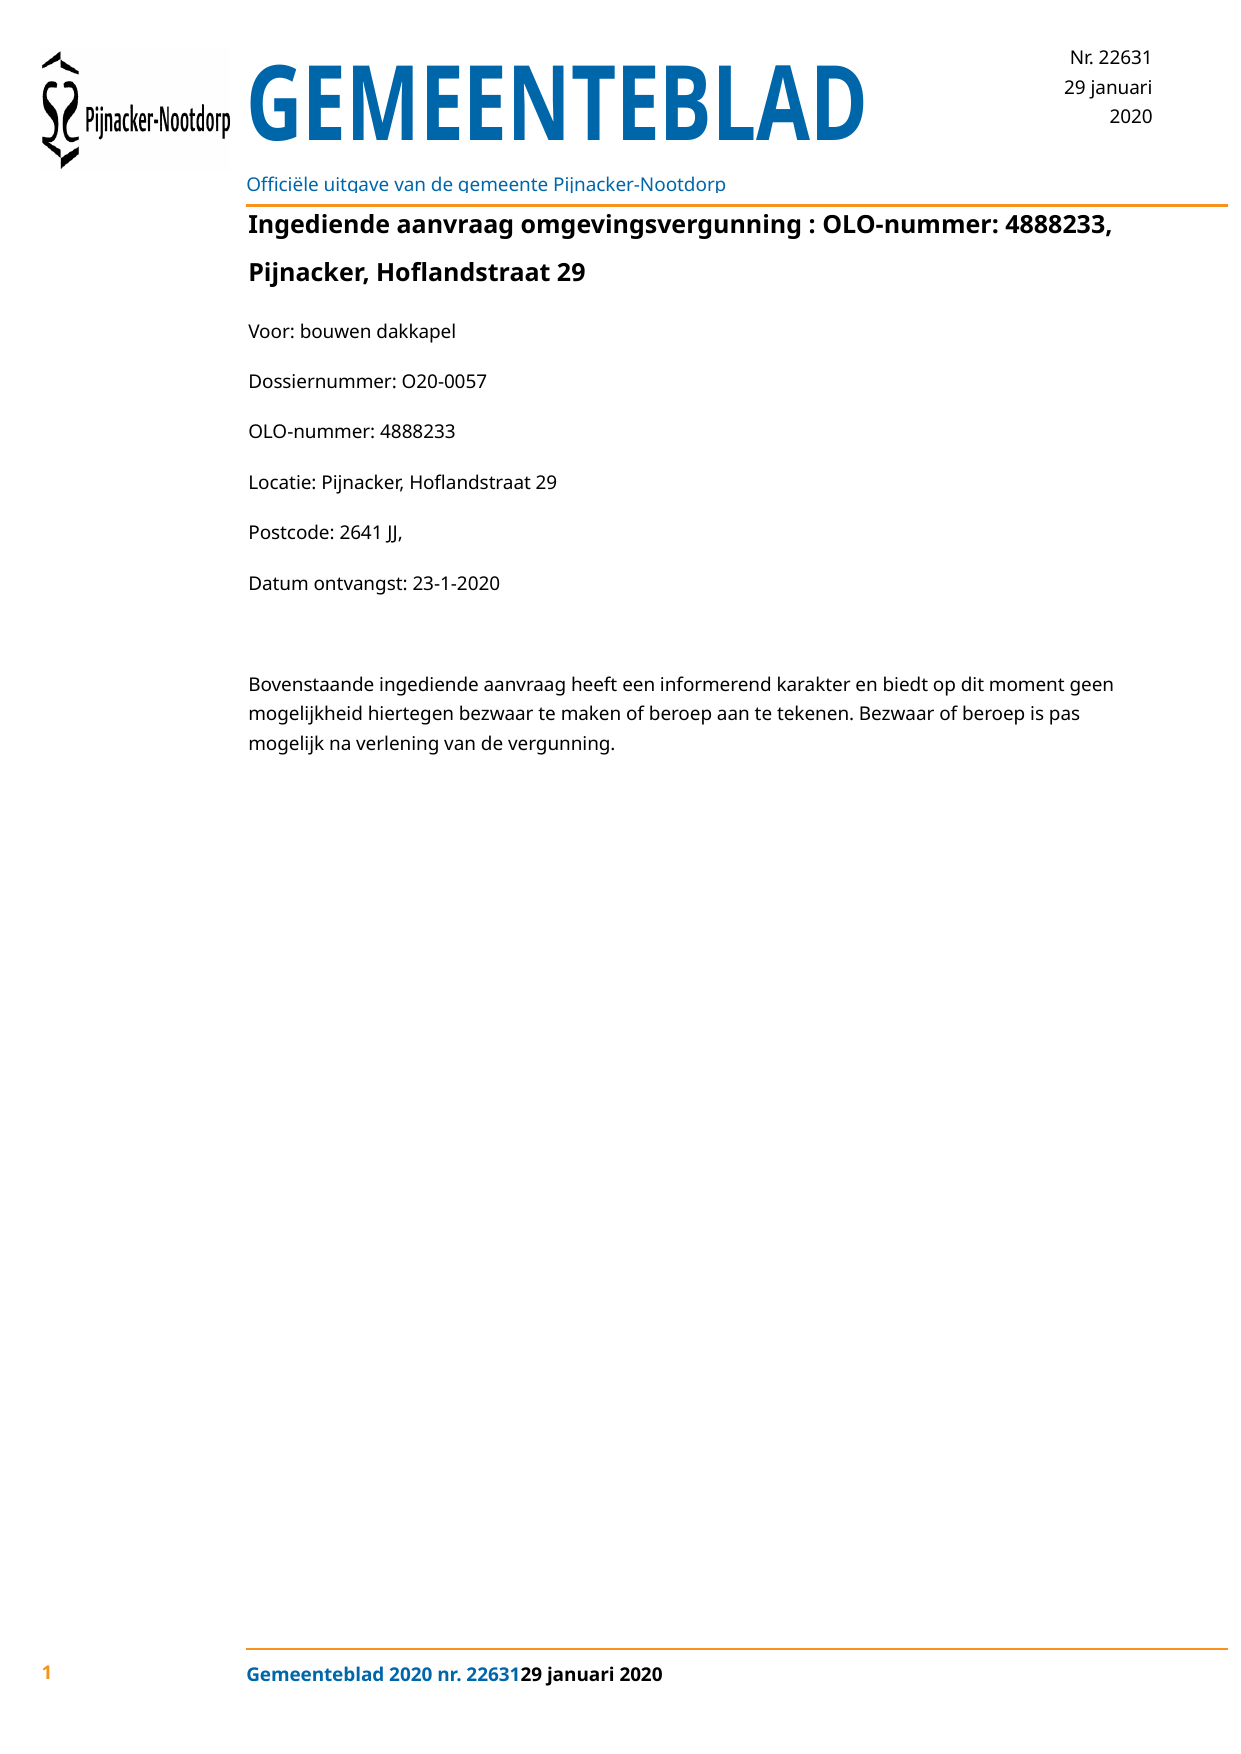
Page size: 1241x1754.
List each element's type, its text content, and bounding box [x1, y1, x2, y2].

text Voor: bouwen dakkapel [248, 318, 1152, 344]
picture [41, 47, 231, 172]
text Ingediende aanvraag omgevingsvergunning : OLO-nummer: 4888233, Pijnacker, Hoflandstraat 29 [248, 207, 1152, 288]
text Datum ontvangst: 23-1-2020 [248, 570, 1152, 596]
text Postcode: 2641 JJ, [248, 519, 1152, 545]
text Dossiernummer: O20-0057 [248, 368, 1152, 394]
text Locatie: Pijnacker, Hoflandstraat 29 [248, 469, 1152, 495]
text Bovenstaande ingediende aanvraag heeft een informerend karakter en biedt op dit moment geen mogelijkheid hiertegen bezwaar te maken of beroep aan te tekenen. Bezwaar of beroep is pas mogelijk na verlening van de vergunning. [248, 671, 1152, 756]
text OLO-nummer: 4888233 [248, 419, 1152, 444]
